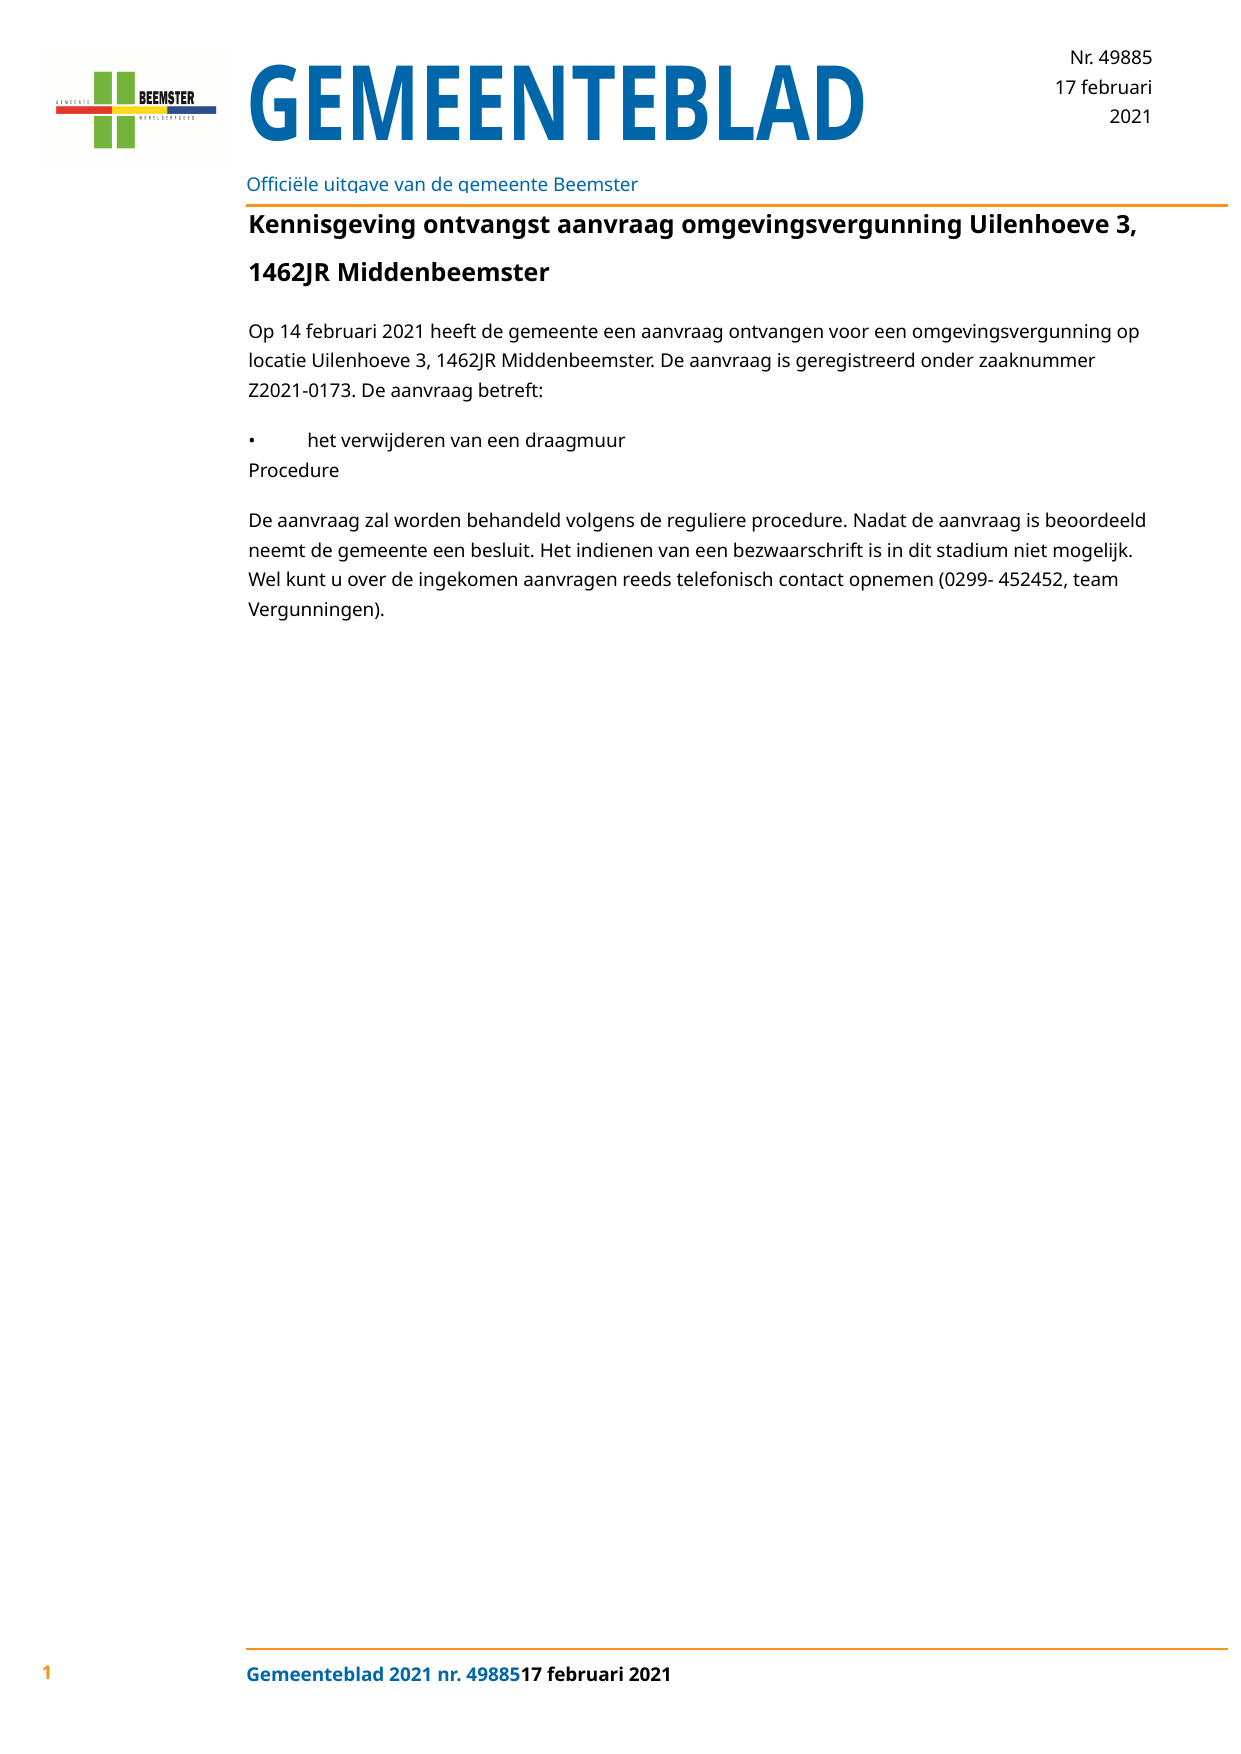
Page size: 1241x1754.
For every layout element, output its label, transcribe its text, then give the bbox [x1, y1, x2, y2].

list het verwijderen van een draagmuur [248, 427, 1152, 453]
picture [41, 47, 231, 172]
text De aanvraag zal worden behandeld volgens de reguliere procedure. Nadat de aanvraag is beoordeeld neemt de gemeente een besluit. Het indienen van een bezwaarschrift is in dit stadium niet mogelijk. Wel kunt u over de ingekomen aanvragen reeds telefonisch contact opnemen (0299- 452452, team Vergunningen). [248, 507, 1152, 622]
text Op 14 februari 2021 heeft de gemeente een aanvraag ontvangen voor een omgevingsvergunning op locatie Uilenhoeve 3, 1462JR Middenbeemster. De aanvraag is geregistreerd onder zaaknummer Z2021-0173. De aanvraag betreft: [248, 318, 1152, 403]
text Procedure [248, 457, 1152, 483]
text Kennisgeving ontvangst aanvraag omgevingsvergunning Uilenhoeve 3, 1462JR Middenbeemster [248, 207, 1152, 288]
